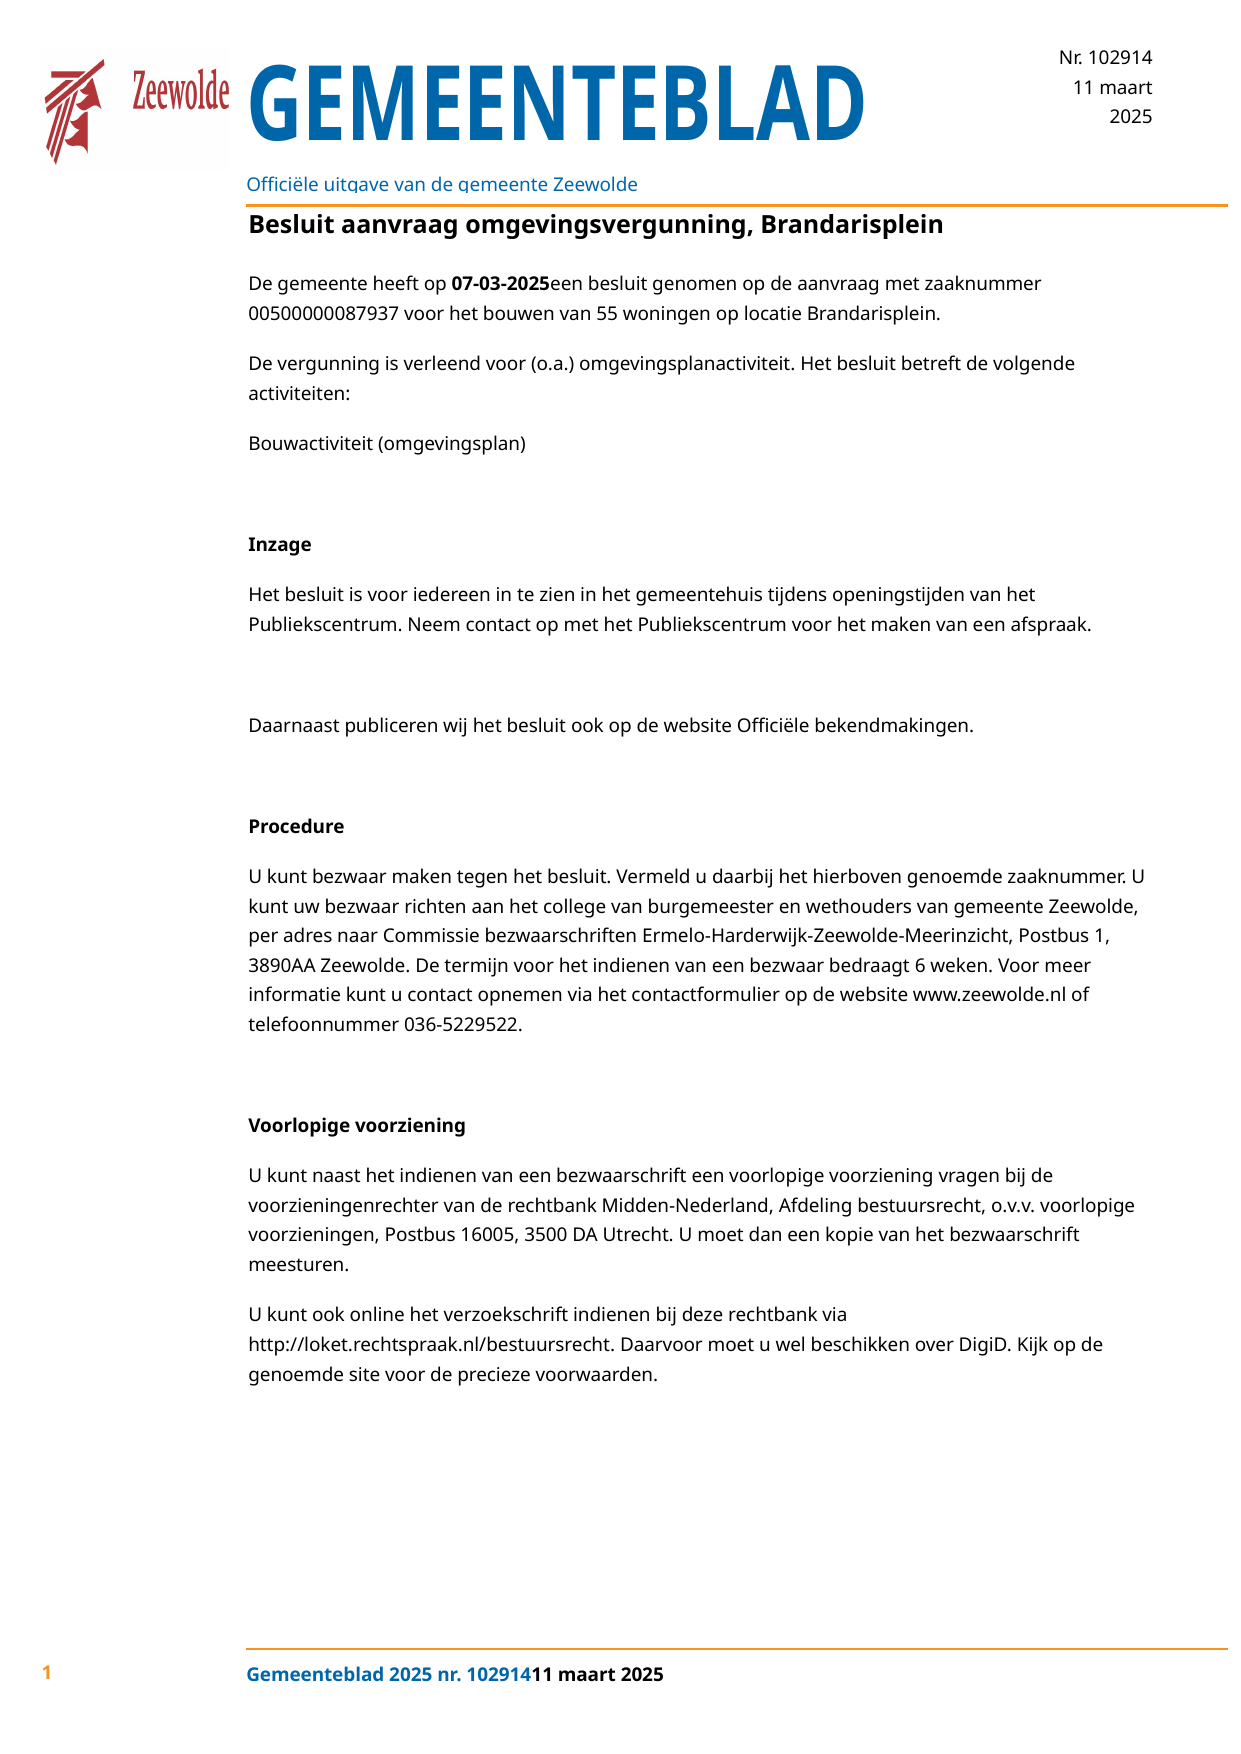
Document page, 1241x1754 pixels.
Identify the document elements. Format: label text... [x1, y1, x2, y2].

text De gemeente heeft op 07-03-2025een besluit genomen op de aanvraag met zaaknummer 00500000087937 voor het bouwen van 55 woningen op locatie Brandarisplein. [248, 270, 1152, 326]
picture [41, 47, 231, 172]
text Besluit aanvraag omgevingsvergunning, Brandarisplein [248, 207, 1152, 241]
text U kunt bezwaar maken tegen het besluit. Vermeld u daarbij het hierboven genoemde zaaknummer. U kunt uw bezwaar richten aan het college van burgemeester en wethouders van gemeente Zeewolde, per adres naar Commissie bezwaarschriften Ermelo-Harderwijk-Zeewolde-Meerinzicht, Postbus 1, 3890AA Zeewolde. De termijn voor het indienen van een bezwaar bedraagt 6 weken. Voor meer informatie kunt u contact opnemen via het contactformulier op de website www.zeewolde.nl of telefoonnummer 036-5229522. [248, 863, 1152, 1037]
text U kunt ook online het verzoekschrift indienen bij deze rechtbank via http://loket.rechtspraak.nl/bestuursrecht. Daarvoor moet u wel beschikken over DigiD. Kijk op de genoemde site voor de precieze voorwaarden. [248, 1302, 1152, 1386]
text Daarnaast publiceren wij het besluit ook op de website Officiële bekendmakingen. [248, 712, 1152, 738]
text Inzage [248, 531, 1152, 557]
text U kunt naast het indienen van een bezwaarschrift een voorlopige voorziening vragen bij de voorzieningenrechter van de rechtbank Midden-Nederland, Afdeling bestuursrecht, o.v.v. voorlopige voorzieningen, Postbus 16005, 3500 DA Utrecht. U moet dan een kopie van het bezwaarschrift meesturen. [248, 1162, 1152, 1277]
text De vergunning is verleend voor (o.a.) omgevingsplanactiviteit. Het besluit betreft de volgende activiteiten: [248, 350, 1152, 406]
text Procedure [248, 813, 1152, 838]
text Voorlopige voorziening [248, 1112, 1152, 1138]
text Bouwactiviteit (omgevingsplan) [248, 430, 1152, 456]
text Het besluit is voor iedereen in te zien in het gemeentehuis tijdens openingstijden van het Publiekscentrum. Neem contact op met het Publiekscentrum voor het maken van een afspraak. [248, 582, 1152, 637]
